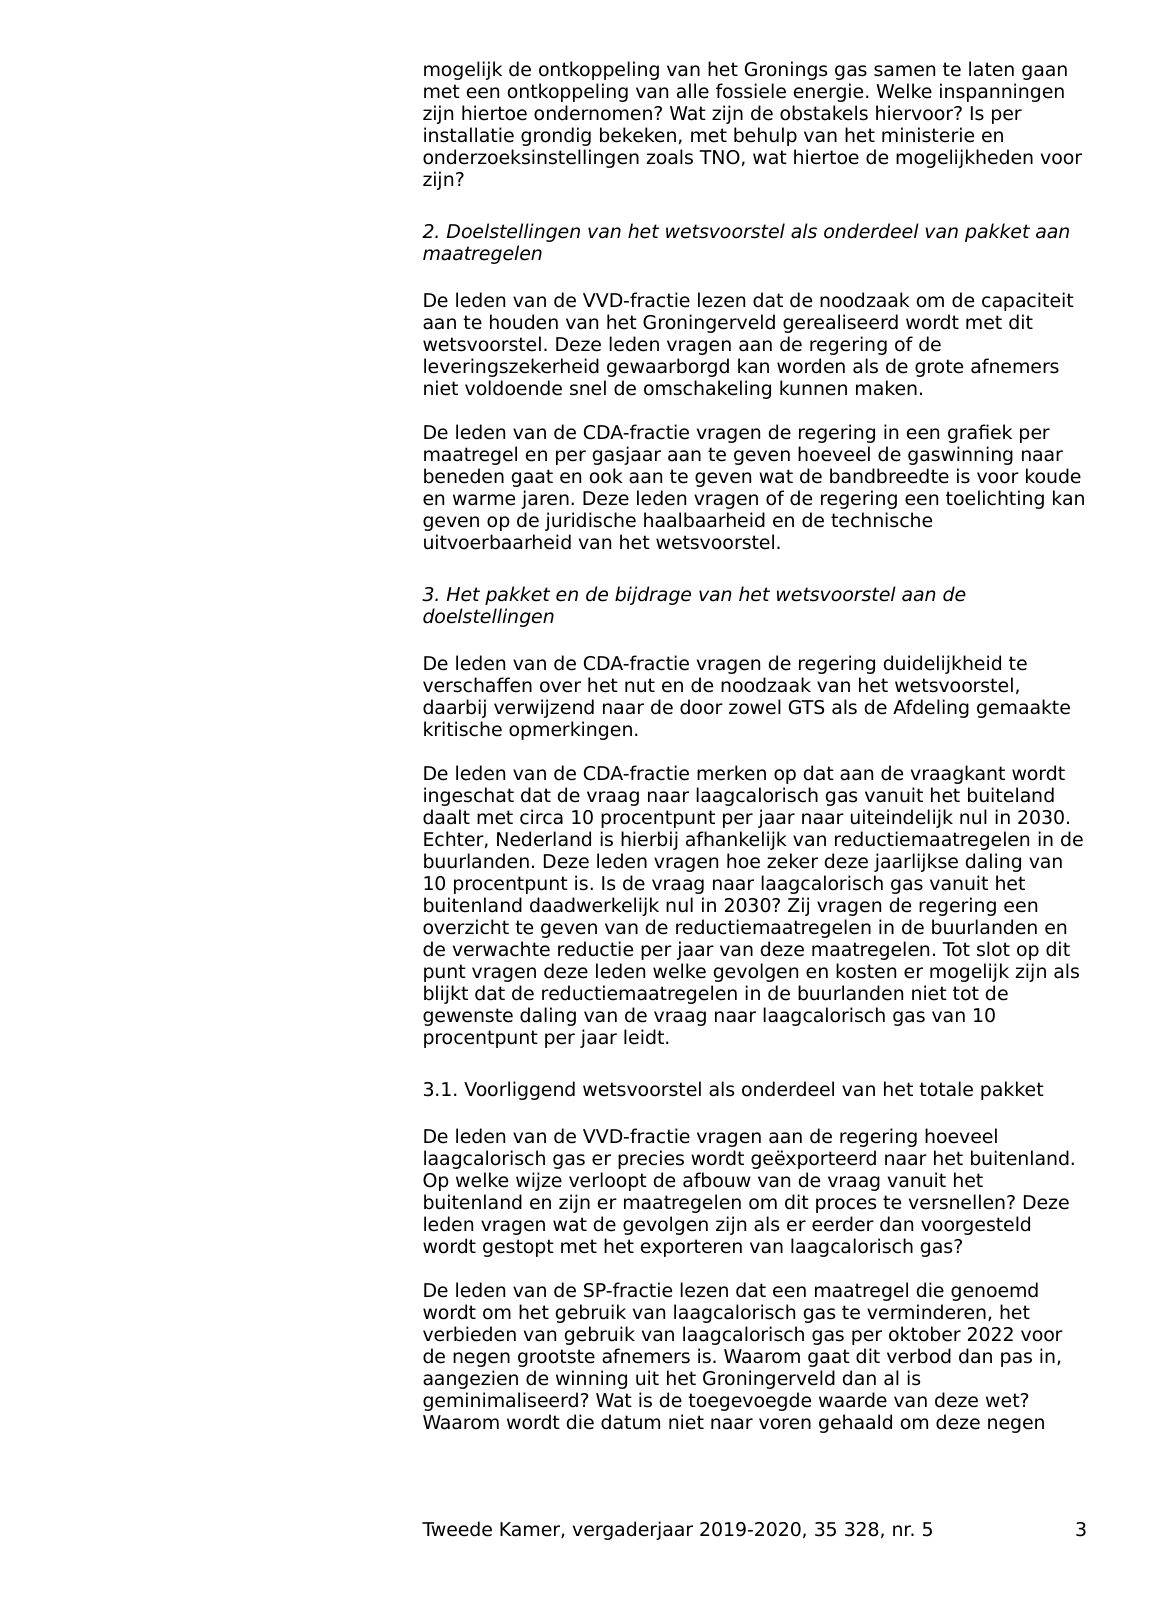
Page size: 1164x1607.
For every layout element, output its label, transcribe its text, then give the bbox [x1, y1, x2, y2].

text De leden van de CDA-fractie vragen de regering in een grafiek per maatregel en per gasjaar aan te geven hoeveel de gaswinning naar beneden gaat en ook aan te geven wat de bandbreedte is voor koude en warme jaren. Deze leden vragen of de regering een toelichting kan geven op de juridische haalbaarheid en de technische uitvoerbaarheid van het wetsvoorstel. [422, 422, 1087, 554]
subtitle 2. Doelstellingen van het wetsvoorstel als onderdeel van pakket aan maatregelen [422, 221, 1087, 265]
text De leden van de VVD-fractie vragen aan de regering hoeveel laagcalorisch gas er precies wordt geëxporteerd naar het buitenland. Op welke wijze verloopt de afbouw van de vraag vanuit het buitenland en zijn er maatregelen om dit proces te versnellen? Deze leden vragen wat de gevolgen zijn als er eerder dan voorgesteld wordt gestopt met het exporteren van laagcalorisch gas? [422, 1126, 1087, 1257]
subtitle 3. Het pakket en de bijdrage van het wetsvoorstel aan de doelstellingen [422, 584, 1087, 628]
text De leden van de SP-fractie lezen dat een maatregel die genoemd wordt om het gebruik van laagcalorisch gas te verminderen, het verbieden van gebruik van laagcalorisch gas per oktober 2022 voor de negen grootste afnemers is. Waarom gaat dit verbod dan pas in, aangezien de winning uit het Groningerveld dan al is geminimaliseerd? Wat is de toegevoegde waarde van deze wet? Waarom wordt die datum niet naar voren gehaald om deze negen [422, 1280, 1087, 1433]
text De leden van de CDA-fractie merken op dat aan de vraagkant wordt ingeschat dat de vraag naar laagcalorisch gas vanuit het buiteland daalt met circa 10 procentpunt per jaar naar uiteindelijk nul in 2030. Echter, Nederland is hierbij afhankelijk van reductiemaatregelen in de buurlanden. Deze leden vragen hoe zeker deze jaarlijkse daling van 10 procentpunt is. Is de vraag naar laagcalorisch gas vanuit het buitenland daadwerkelijk nul in 2030? Zij vragen de regering een overzicht te geven van de reductiemaatregelen in de buurlanden en de verwachte reductie per jaar van deze maatregelen. Tot slot op dit punt vragen deze leden welke gevolgen en kosten er mogelijk zijn als blijkt dat de reductiemaatregelen in de buurlanden niet tot de gewenste daling van de vraag naar laagcalorisch gas van 10 procentpunt per jaar leidt. [422, 763, 1087, 1049]
text mogelijk de ontkoppeling van het Gronings gas samen te laten gaan met een ontkoppeling van alle fossiele energie. Welke inspanningen zijn hiertoe ondernomen? Wat zijn de obstakels hiervoor? Is per installatie grondig bekeken, met behulp van het ministerie en onderzoeksinstellingen zoals TNO, wat hiertoe de mogelijkheden voor zijn? [422, 59, 1087, 191]
text De leden van de VVD-fractie lezen dat de noodzaak om de capaciteit aan te houden van het Groningerveld gerealiseerd wordt met dit wetsvoorstel. Deze leden vragen aan de regering of de leveringszekerheid gewaarborgd kan worden als de grote afnemers niet voldoende snel de omschakeling kunnen maken. [422, 290, 1087, 400]
subtitle 3.1. Voorliggend wetsvoorstel als onderdeel van het totale pakket [422, 1079, 1087, 1101]
text De leden van de CDA-fractie vragen de regering duidelijkheid te verschaffen over het nut en de noodzaak van het wetsvoorstel, daarbij verwijzend naar de door zowel GTS als de Afdeling gemaakte kritische opmerkingen. [422, 653, 1087, 741]
